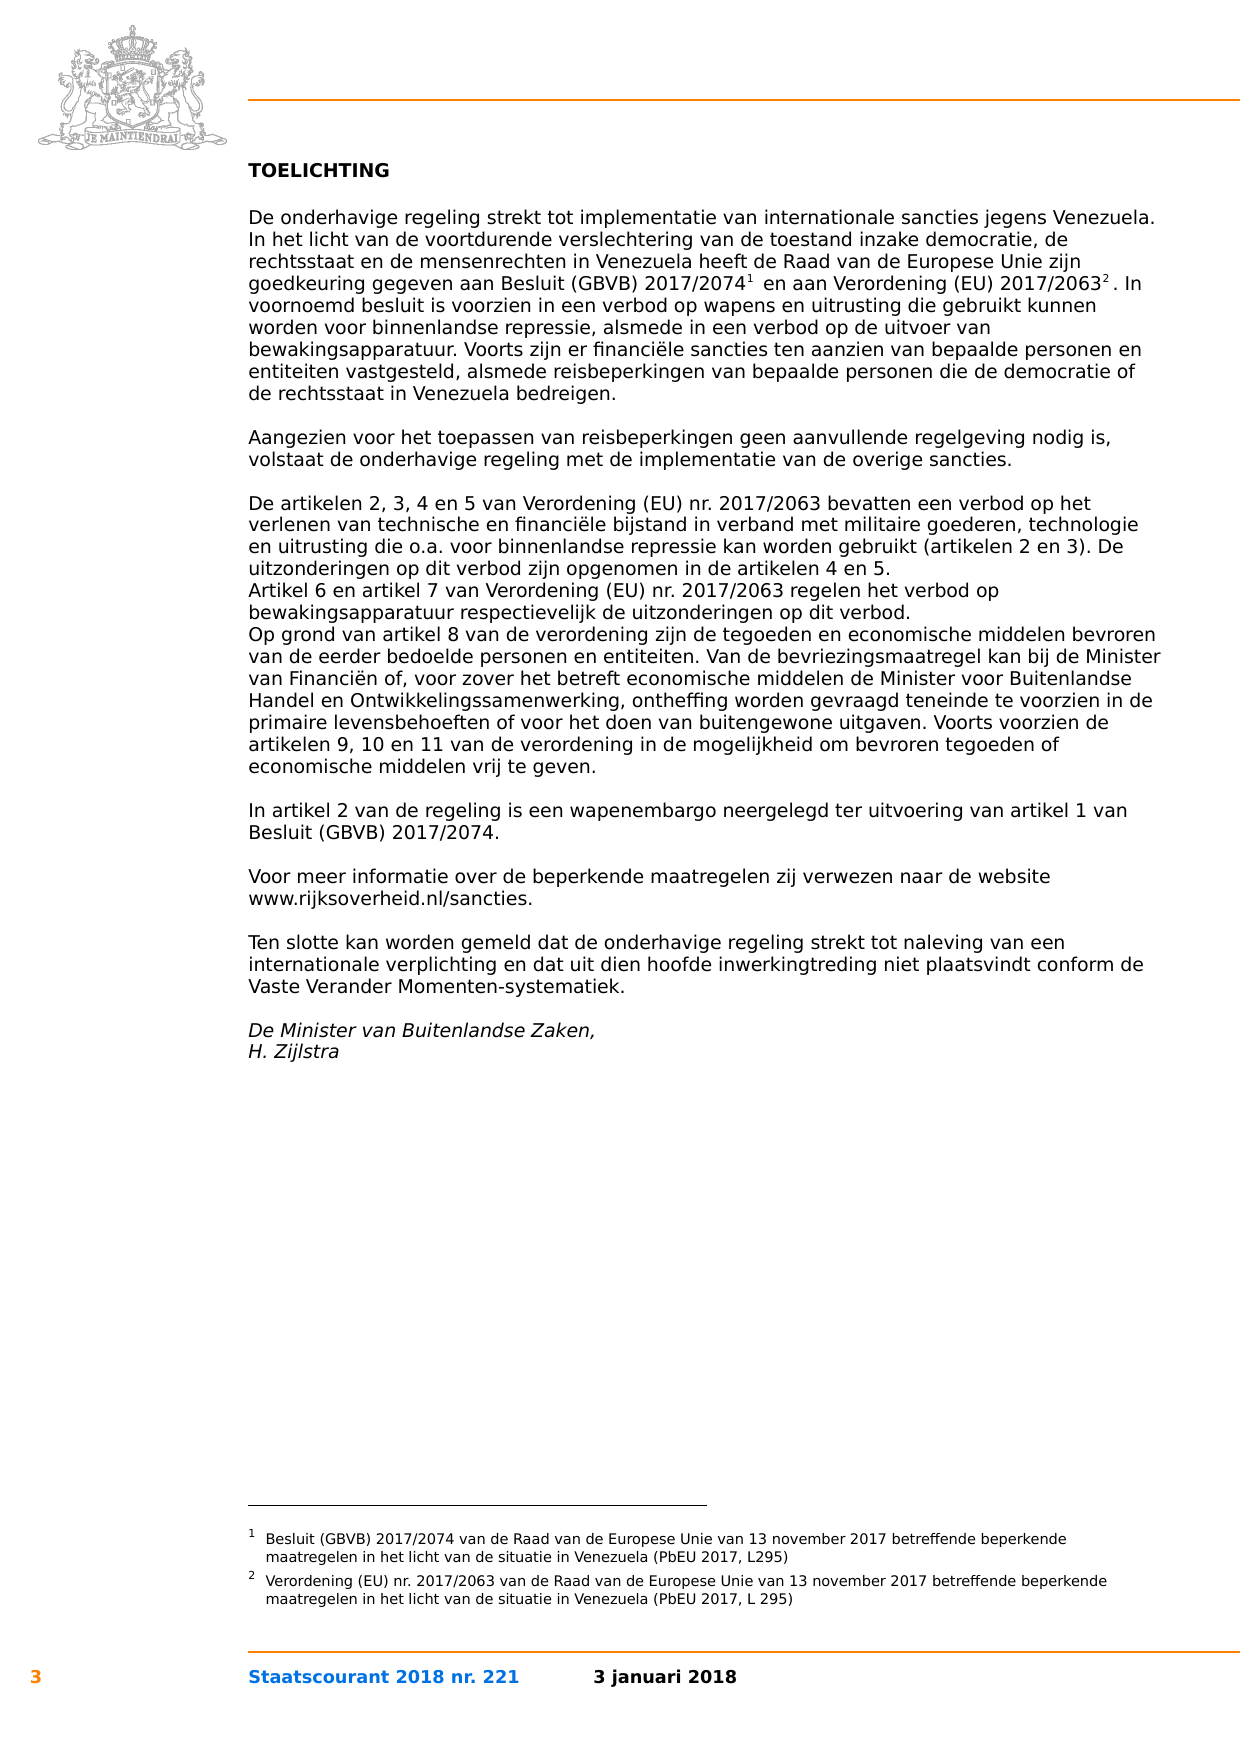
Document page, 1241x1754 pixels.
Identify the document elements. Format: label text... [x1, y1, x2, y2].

text Artikel 6 en artikel 7 van Verordening (EU) nr. 2017/2063 regelen het verbod op bewakingsapparatuur respectievelijk de uitzonderingen op dit verbod. [248, 580, 1163, 624]
text Besluit (GBVB) 2017/2074 van de Raad van de Europese Unie van 13 november 2017 betreffende beperkende maatregelen in het licht van de situatie in Venezuela (PbEU 2017, L295) [248, 1527, 1163, 1566]
text www.rijksoverheid.nl/sancties. [248, 888, 1163, 910]
text De Minister van Buitenlandse Zaken, H. Zijlstra [248, 1019, 1163, 1063]
text Op grond van artikel 8 van de verordening zijn de tegoeden en economische middelen bevroren van de eerder bedoelde personen en entiteiten. Van de bevriezingsmaatregel kan bij de Minister van Financiën of, voor zover het betreft economische middelen de Minister voor Buitenlandse Handel en Ontwikkelingssamenwerking, ontheffing worden gevraagd teneinde te voorzien in de primaire levensbehoeften of voor het doen van buitengewone uitgaven. Voorts voorzien de artikelen 9, 10 en 11 van de verordening in de mogelijkheid om bevroren tegoeden of economische middelen vrij te geven. [248, 624, 1163, 778]
text Voor meer informatie over de beperkende maatregelen zij verwezen naar de website [248, 866, 1163, 888]
picture [38, 25, 227, 150]
text In artikel 2 van de regeling is een wapenembargo neergelegd ter uitvoering van artikel 1 van Besluit (GBVB) 2017/2074. [248, 800, 1163, 844]
text De artikelen 2, 3, 4 en 5 van Verordening (EU) nr. 2017/2063 bevatten een verbod op het verlenen van technische en financiële bijstand in verband met militaire goederen, technologie en uitrusting die o.a. voor binnenlandse repressie kan worden gebruikt (artikelen 2 en 3). De uitzonderingen op dit verbod zijn opgenomen in de artikelen 4 en 5. [248, 492, 1163, 580]
subtitle TOELICHTING [248, 160, 1163, 182]
text Ten slotte kan worden gemeld dat de onderhavige regeling strekt tot naleving van een internationale verplichting en dat uit dien hoofde inwerkingtreding niet plaatsvindt conform de Vaste Verander Momenten-systematiek. [248, 932, 1163, 998]
text De onderhavige regeling strekt tot implementatie van internationale sancties jegens Venezuela. In het licht van de voortdurende verslechtering van de toestand inzake democratie, de rechtsstaat en de mensenrechten in Venezuela heeft de Raad van de Europese Unie zijn goedkeuring gegeven aan Besluit (GBVB) 2017/2074 en aan Verordening (EU) 2017/2063. In voornoemd besluit is voorzien in een verbod op wapens en uitrusting die gebruikt kunnen worden voor binnenlandse repressie, alsmede in een verbod op de uitvoer van bewakingsapparatuur. Voorts zijn er financiële sancties ten aanzien van bepaalde personen en entiteiten vastgesteld, alsmede reisbeperkingen van bepaalde personen die de democratie of de rechtsstaat in Venezuela bedreigen. [248, 207, 1163, 405]
text Aangezien voor het toepassen van reisbeperkingen geen aanvullende regelgeving nodig is, volstaat de onderhavige regeling met de implementatie van de overige sancties. [248, 427, 1163, 471]
text Verordening (EU) nr. 2017/2063 van de Raad van de Europese Unie van 13 november 2017 betreffende beperkende maatregelen in het licht van de situatie in Venezuela (PbEU 2017, L 295) [248, 1569, 1163, 1608]
